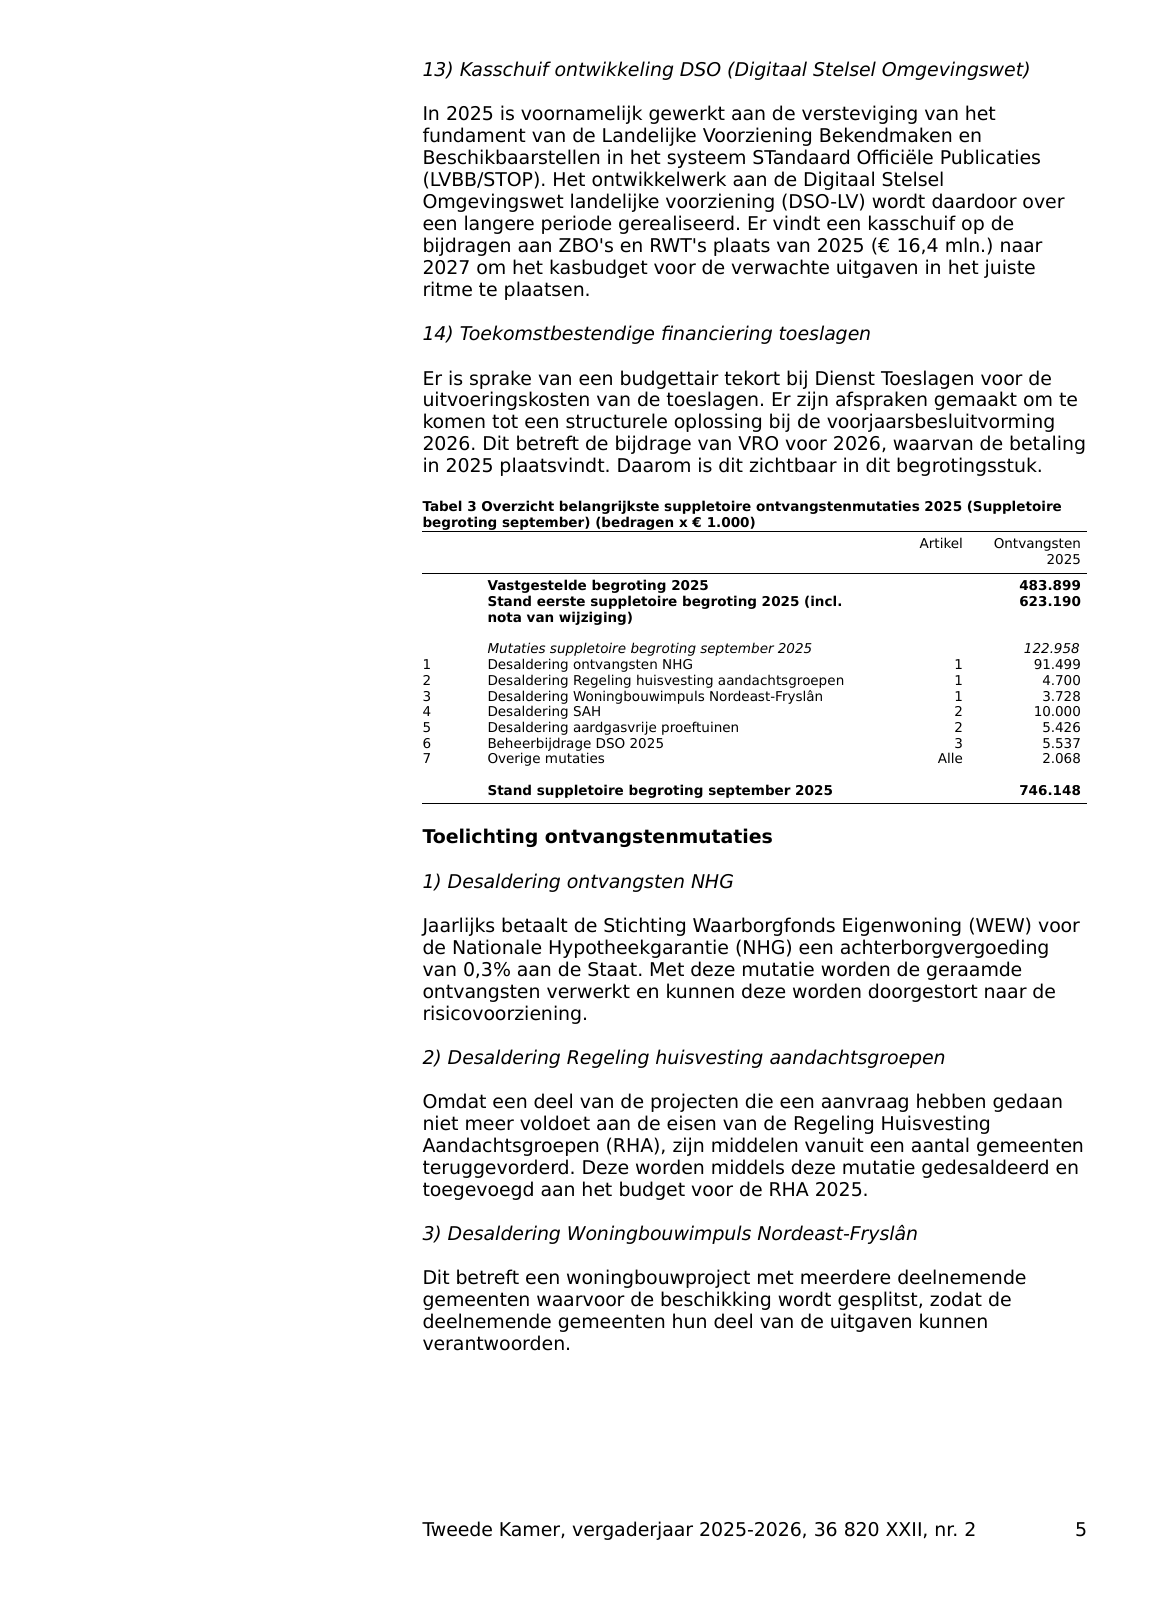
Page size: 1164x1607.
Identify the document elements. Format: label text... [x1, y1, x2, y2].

table_cell [850, 594, 968, 625]
table_cell [850, 574, 968, 594]
table_cell 1 [850, 688, 968, 704]
text Omdat een deel van de projecten die een aanvraag hebben gedaan niet meer voldoet aan de eisen van de Regeling Huisvesting Aandachtsgroepen (RHA), zijn middelen vanuit een aantal gemeenten teruggevorderd. Deze worden middels deze mutatie gedesaldeerd en toegevoegd aan het budget voor de RHA 2025. [422, 1091, 1087, 1201]
text Jaarlijks betaalt de Stichting Waarborgfonds Eigenwoning (WEW) voor de Nationale Hypotheekgarantie (NHG) een achterborgvergoeding van 0,3% aan de Staat. Met deze mutatie worden de geraamde ontvangsten verwerkt en kunnen deze worden doorgestort naar de risicovoorziening. [422, 915, 1087, 1024]
table_cell [422, 574, 481, 594]
table_cell 1 [850, 657, 968, 673]
table_cell 7 [422, 751, 481, 767]
table_cell 4.700 [969, 673, 1087, 688]
text Dit betreft een woningbouwproject met meerdere deelnemende gemeenten waarvoor de beschikking wordt gesplitst, zodat de deelnemende gemeenten hun deel van de uitgaven kunnen verantwoorden. [422, 1267, 1087, 1355]
table_cell Artikel [850, 532, 968, 572]
table_cell 122.958 [969, 641, 1087, 657]
table_cell [850, 625, 968, 641]
table_cell [422, 767, 481, 783]
table_cell [481, 625, 850, 641]
table_cell 2.068 [969, 751, 1087, 767]
table_cell Stand suppletoire begroting september 2025 [481, 783, 850, 803]
table_cell 623.190 [969, 594, 1087, 625]
table_cell 5.426 [969, 720, 1087, 736]
text In 2025 is voornamelijk gewerkt aan de versteviging van het fundament van de Landelijke Voorziening Bekendmaken en Beschikbaarstellen in het systeem STandaard Officiële Publicaties (LVBB/STOP). Het ontwikkelwerk aan de Digitaal Stelsel Omgevingswet landelijke voorziening (DSO-LV) wordt daardoor over een langere periode gerealiseerd. Er vindt een kasschuif op de bijdragen aan ZBO's en RWT's plaats van 2025 (€ 16,4 mln.) naar 2027 om het kasbudget voor de verwachte uitgaven in het juiste ritme te plaatsen. [422, 103, 1087, 301]
text Er is sprake van een budgettair tekort bij Dienst Toeslagen voor de uitvoeringskosten van de toeslagen. Er zijn afspraken gemaakt om te komen tot een structurele oplossing bij de voorjaarsbesluitvorming 2026. Dit betreft de bijdrage van VRO voor 2026, waarvan de betaling in 2025 plaatsvindt. Daarom is dit zichtbaar in dit begrotingsstuk. [422, 367, 1087, 477]
table_cell Ontvangsten 2025 [969, 532, 1087, 572]
table_cell 2 [422, 673, 481, 688]
table_cell [422, 783, 481, 803]
table_cell Desaldering SAH [481, 704, 850, 720]
table_cell 1 [422, 657, 481, 673]
table_cell 5 [422, 720, 481, 736]
table_cell 2 [850, 704, 968, 720]
table_cell Desaldering Regeling huisvesting aandachtsgroepen [481, 673, 850, 688]
subtitle 1) Desaldering ontvangsten NHG [422, 871, 1087, 892]
table_cell Beheerbijdrage DSO 2025 [481, 736, 850, 751]
table_cell 3 [850, 736, 968, 751]
table_cell Desaldering Woningbouwimpuls Nordeast-Fryslân [481, 688, 850, 704]
table_cell [422, 532, 481, 572]
table_cell [422, 641, 481, 657]
table_cell [969, 767, 1087, 783]
subtitle 13) Kasschuif ontwikkeling DSO (Digitaal Stelsel Omgevingswet) [422, 59, 1087, 81]
table_cell [850, 767, 968, 783]
table_cell Desaldering aardgasvrije proeftuinen [481, 720, 850, 736]
table_cell [422, 594, 481, 625]
table_cell 4 [422, 704, 481, 720]
table_cell 3.728 [969, 688, 1087, 704]
table_cell [481, 532, 850, 572]
table_cell Overige mutaties [481, 751, 850, 767]
subtitle Toelichting ontvangstenmutaties [422, 826, 1087, 848]
table_cell Stand eerste suppletoire begroting 2025 (incl. nota van wijziging) [481, 594, 850, 625]
table_cell 3 [422, 688, 481, 704]
table_cell 1 [850, 673, 968, 688]
table_cell 483.899 [969, 574, 1087, 594]
table_cell Mutaties suppletoire begroting september 2025 [481, 641, 850, 657]
subtitle 3) Desaldering Woningbouwimpuls Nordeast-Fryslân [422, 1223, 1087, 1245]
subtitle 14) Toekomstbestendige financiering toeslagen [422, 323, 1087, 345]
table_cell [850, 783, 968, 803]
table_cell 91.499 [969, 657, 1087, 673]
table_cell Desaldering ontvangsten NHG [481, 657, 850, 673]
table_cell 746.148 [969, 783, 1087, 803]
table_cell 10.000 [969, 704, 1087, 720]
table_cell 6 [422, 736, 481, 751]
table_cell Vastgestelde begroting 2025 [481, 574, 850, 594]
table_cell [422, 625, 481, 641]
table_cell [850, 641, 968, 657]
table_cell [481, 767, 850, 783]
table_cell [969, 625, 1087, 641]
subtitle 2) Desaldering Regeling huisvesting aandachtsgroepen [422, 1047, 1087, 1069]
table_header Tabel 3 Overzicht belangrijkste suppletoire ontvangstenmutaties 2025 (Suppletoire begroting september) (bedragen x € 1.000) [422, 499, 1087, 531]
table_cell Alle [850, 751, 968, 767]
table_cell 5.537 [969, 736, 1087, 751]
table_cell 2 [850, 720, 968, 736]
